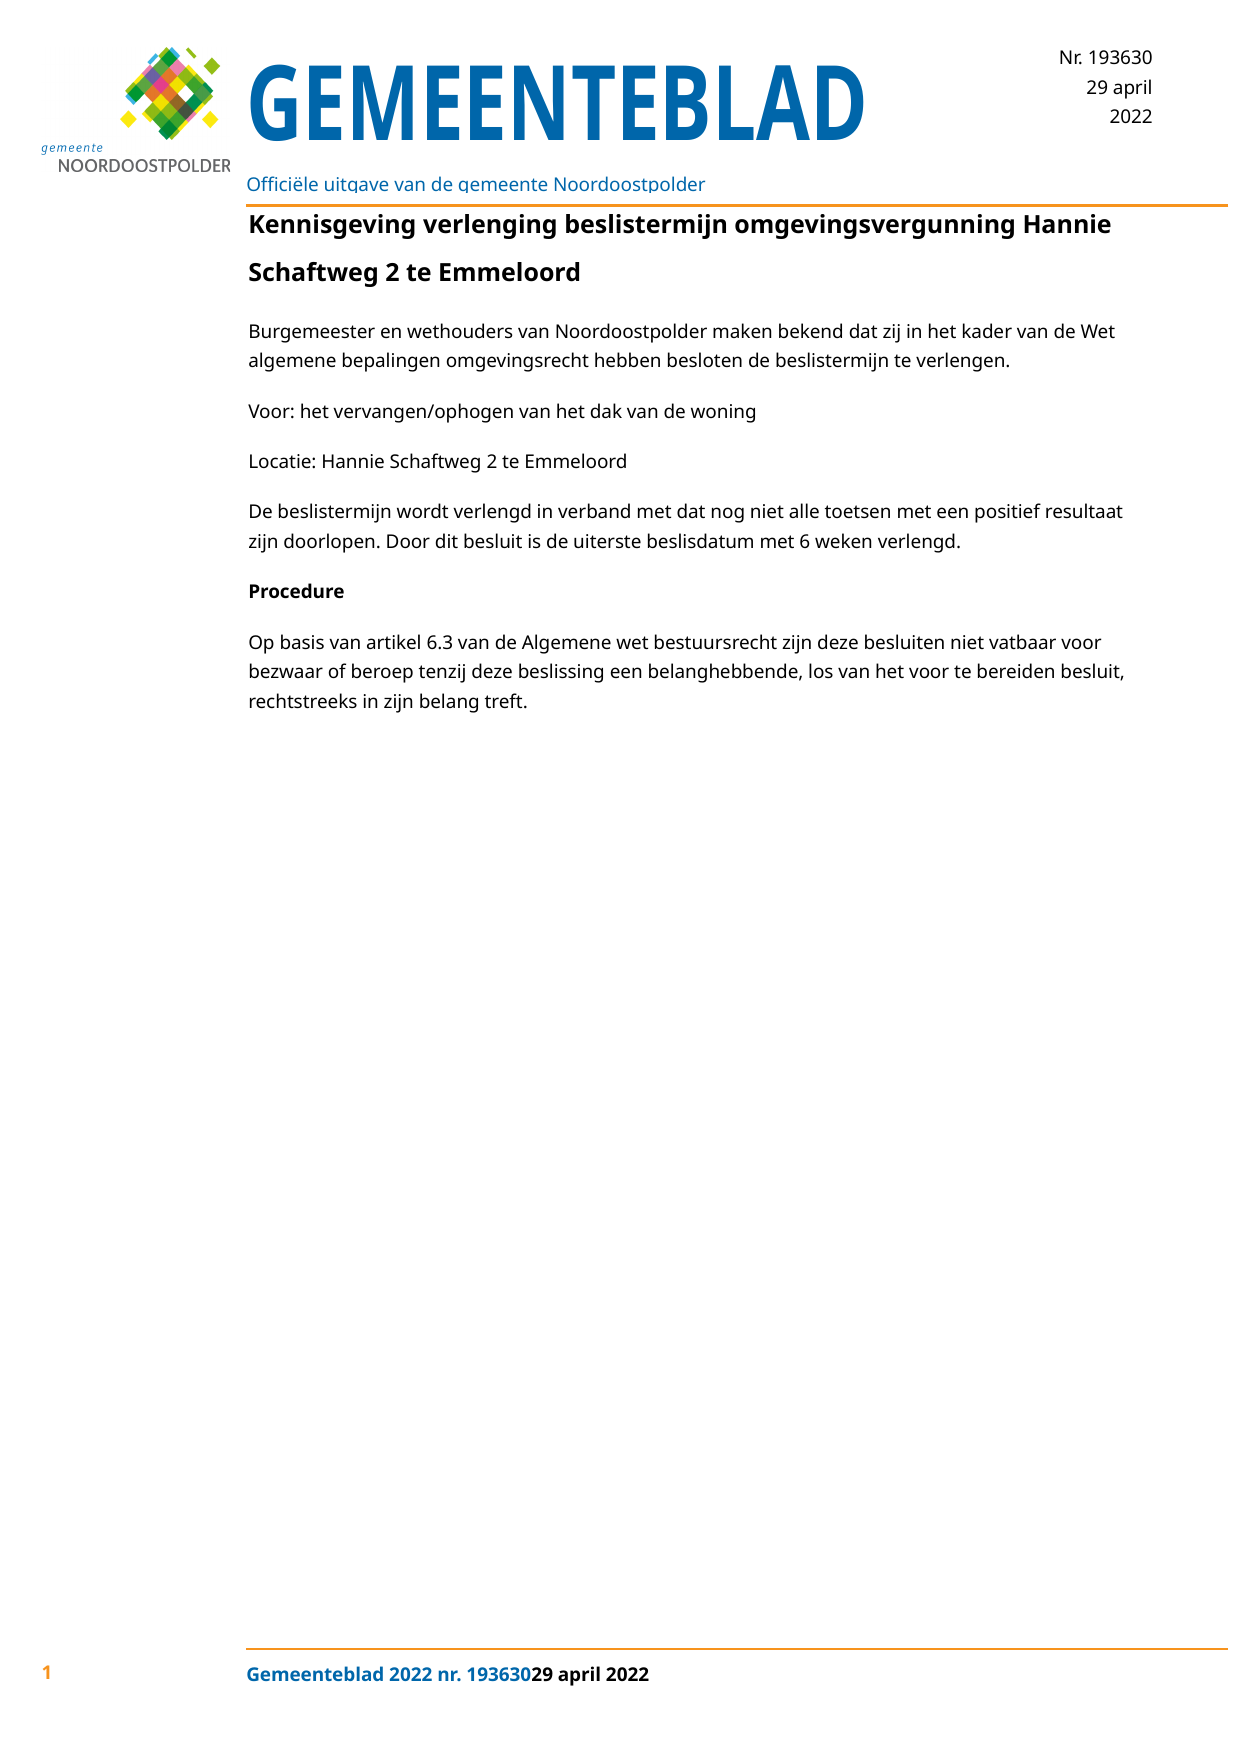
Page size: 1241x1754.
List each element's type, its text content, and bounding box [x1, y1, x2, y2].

text Procedure [248, 579, 1152, 604]
text Burgemeester en wethouders van Noordoostpolder maken bekend dat zij in het kader van de Wet algemene bepalingen omgevingsrecht hebben besloten de beslistermijn te verlengen. [248, 318, 1152, 373]
text Voor: het vervangen/ophogen van het dak van de woning [248, 398, 1152, 424]
text De beslistermijn wordt verlengd in verband met​ ​​dat nog niet alle toetsen met een positief resultaat zijn doorlopen. Door dit besluit is de uiterste beslisdatum met 6 weken verlengd. [248, 499, 1152, 554]
text Op basis van artikel 6.3 van de Algemene wet bestuursrecht zijn deze besluiten niet vatbaar voor bezwaar of beroep tenzij deze beslissing een belanghebbende, los van het voor te bereiden besluit, rechtstreeks in zijn belang treft. [248, 629, 1152, 714]
picture [41, 47, 231, 172]
text Kennisgeving verlenging beslistermijn omgevingsvergunning Hannie Schaftweg 2 te Emmeloord [248, 207, 1152, 288]
text Locatie: Hannie Schaftweg 2 te Emmeloord [248, 448, 1152, 474]
